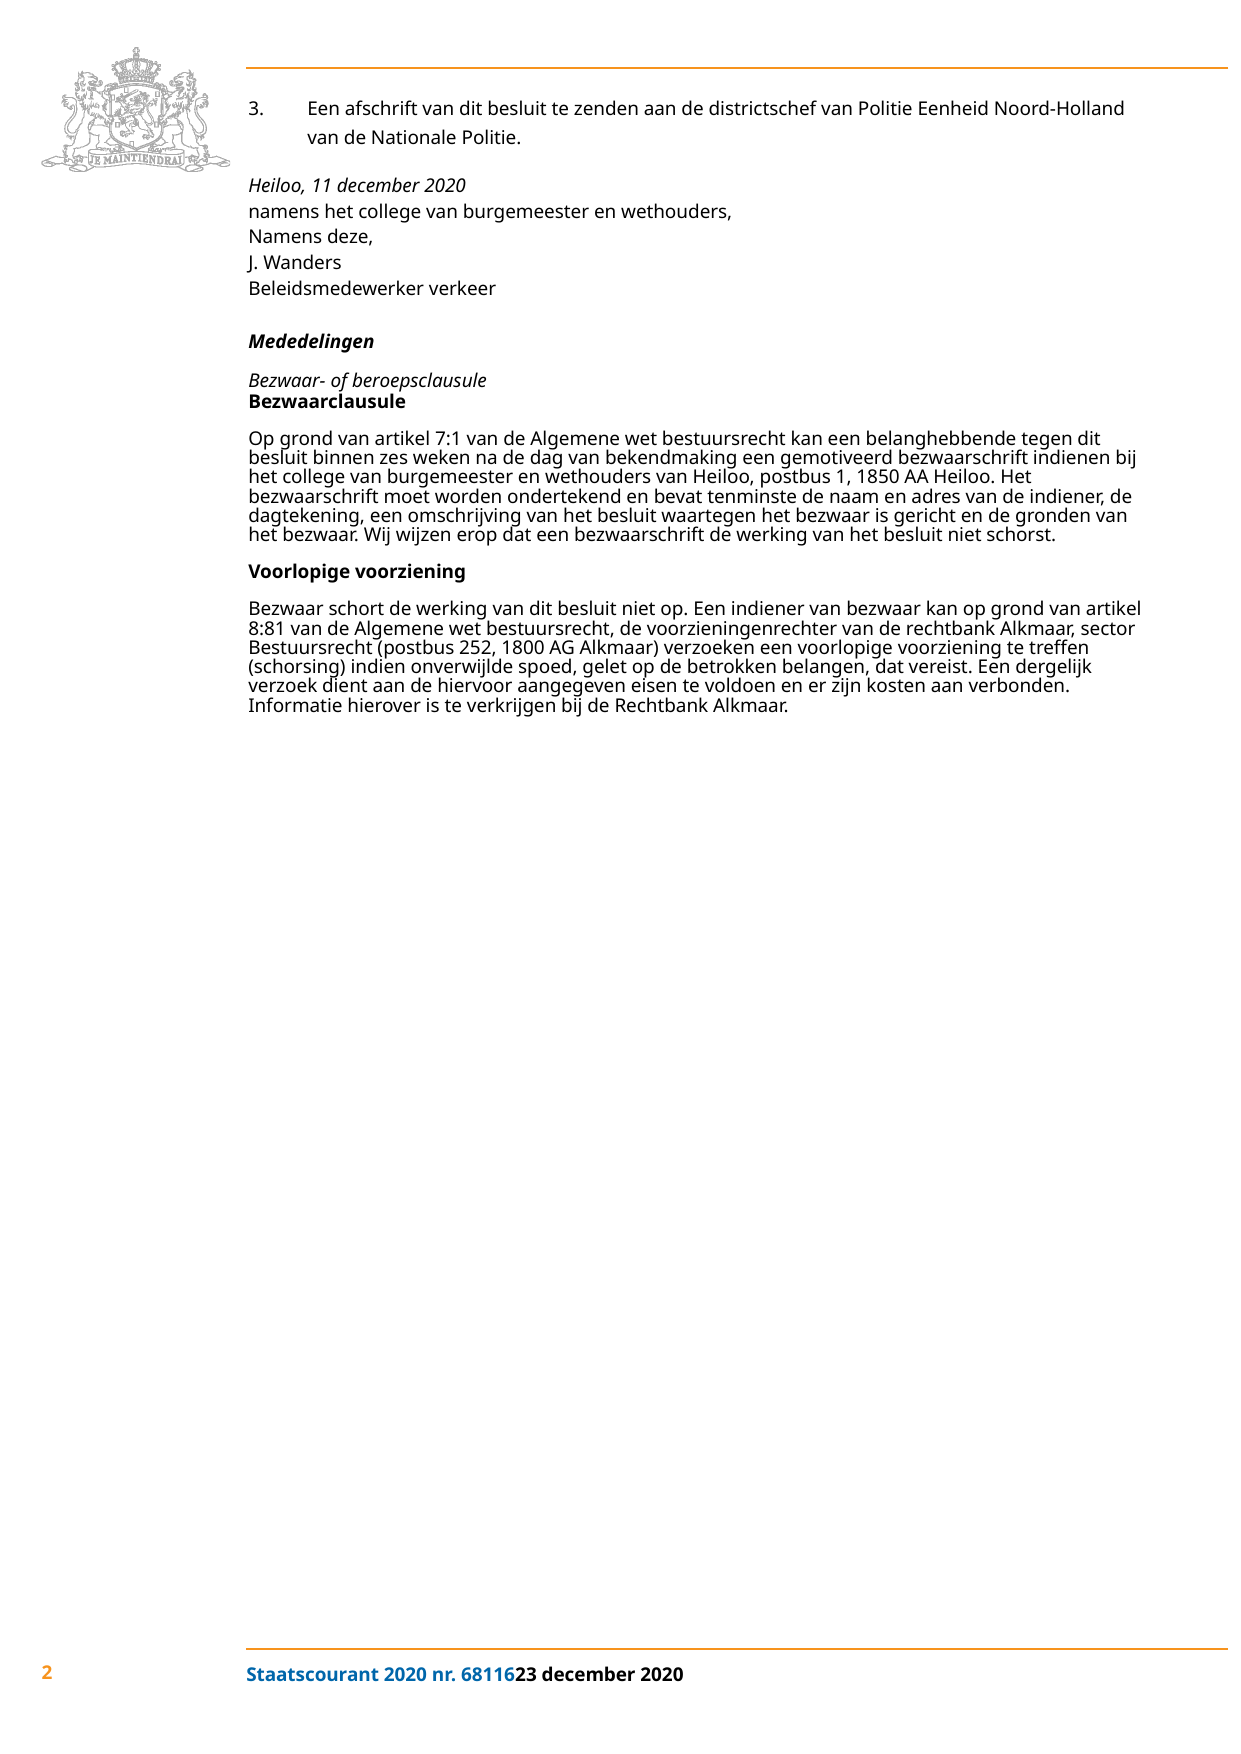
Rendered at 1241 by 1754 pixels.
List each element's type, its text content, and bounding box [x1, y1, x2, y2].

picture [41, 47, 231, 172]
text Bezwaarclausule [248, 393, 1152, 412]
text Voorlopige voorziening [248, 563, 1152, 583]
text Bezwaar schort de werking van dit besluit niet op. Een indiener van bezwaar kan op grond van artikel 8:81 van de Algemene wet bestuursrecht, de voorzieningenrechter van de rechtbank Alkmaar, sector Bestuursrecht (postbus 252, 1800 AG Alkmaar) verzoeken een voorlopige voorziening te treffen (schorsing) indien onverwijlde spoed, gelet op de betrokken belangen, dat vereist. Een dergelijk verzoek dient aan de hiervoor aangegeven eisen te voldoen en er zijn kosten aan verbonden. Informatie hierover is te verkrijgen bij de Rechtbank Alkmaar. [248, 600, 1152, 716]
text namens het college van burgemeester en wethouders, [248, 198, 1152, 224]
text J. Wanders [248, 249, 1152, 275]
text Bezwaar- of beroepsclausule [248, 367, 1152, 393]
text Mededelingen [248, 328, 1152, 354]
text Namens deze, [248, 224, 1152, 249]
list Een afschrift van dit besluit te zenden aan de districtschef van Politie Eenheid Noord-Holland van de Nationale Politie. [248, 95, 1152, 150]
text Op grond van artikel 7:1 van de Algemene wet bestuursrecht kan een belanghebbende tegen dit besluit binnen zes weken na de dag van bekendmaking een gemotiveerd bezwaarschrift indienen bij het college van burgemeester en wethouders van Heiloo, postbus 1, 1850 AA Heiloo. Het bezwaarschrift moet worden ondertekend en bevat tenminste de naam en adres van de indiener, de dagtekening, een omschrijving van het besluit waartegen het bezwaar is gericht en de gronden van het bezwaar. Wij wijzen erop dat een bezwaarschrift de werking van het besluit niet schorst. [248, 430, 1152, 546]
text Beleidsmedewerker verkeer [248, 275, 1152, 301]
text Heiloo, 11 december 2020 [248, 172, 1152, 198]
